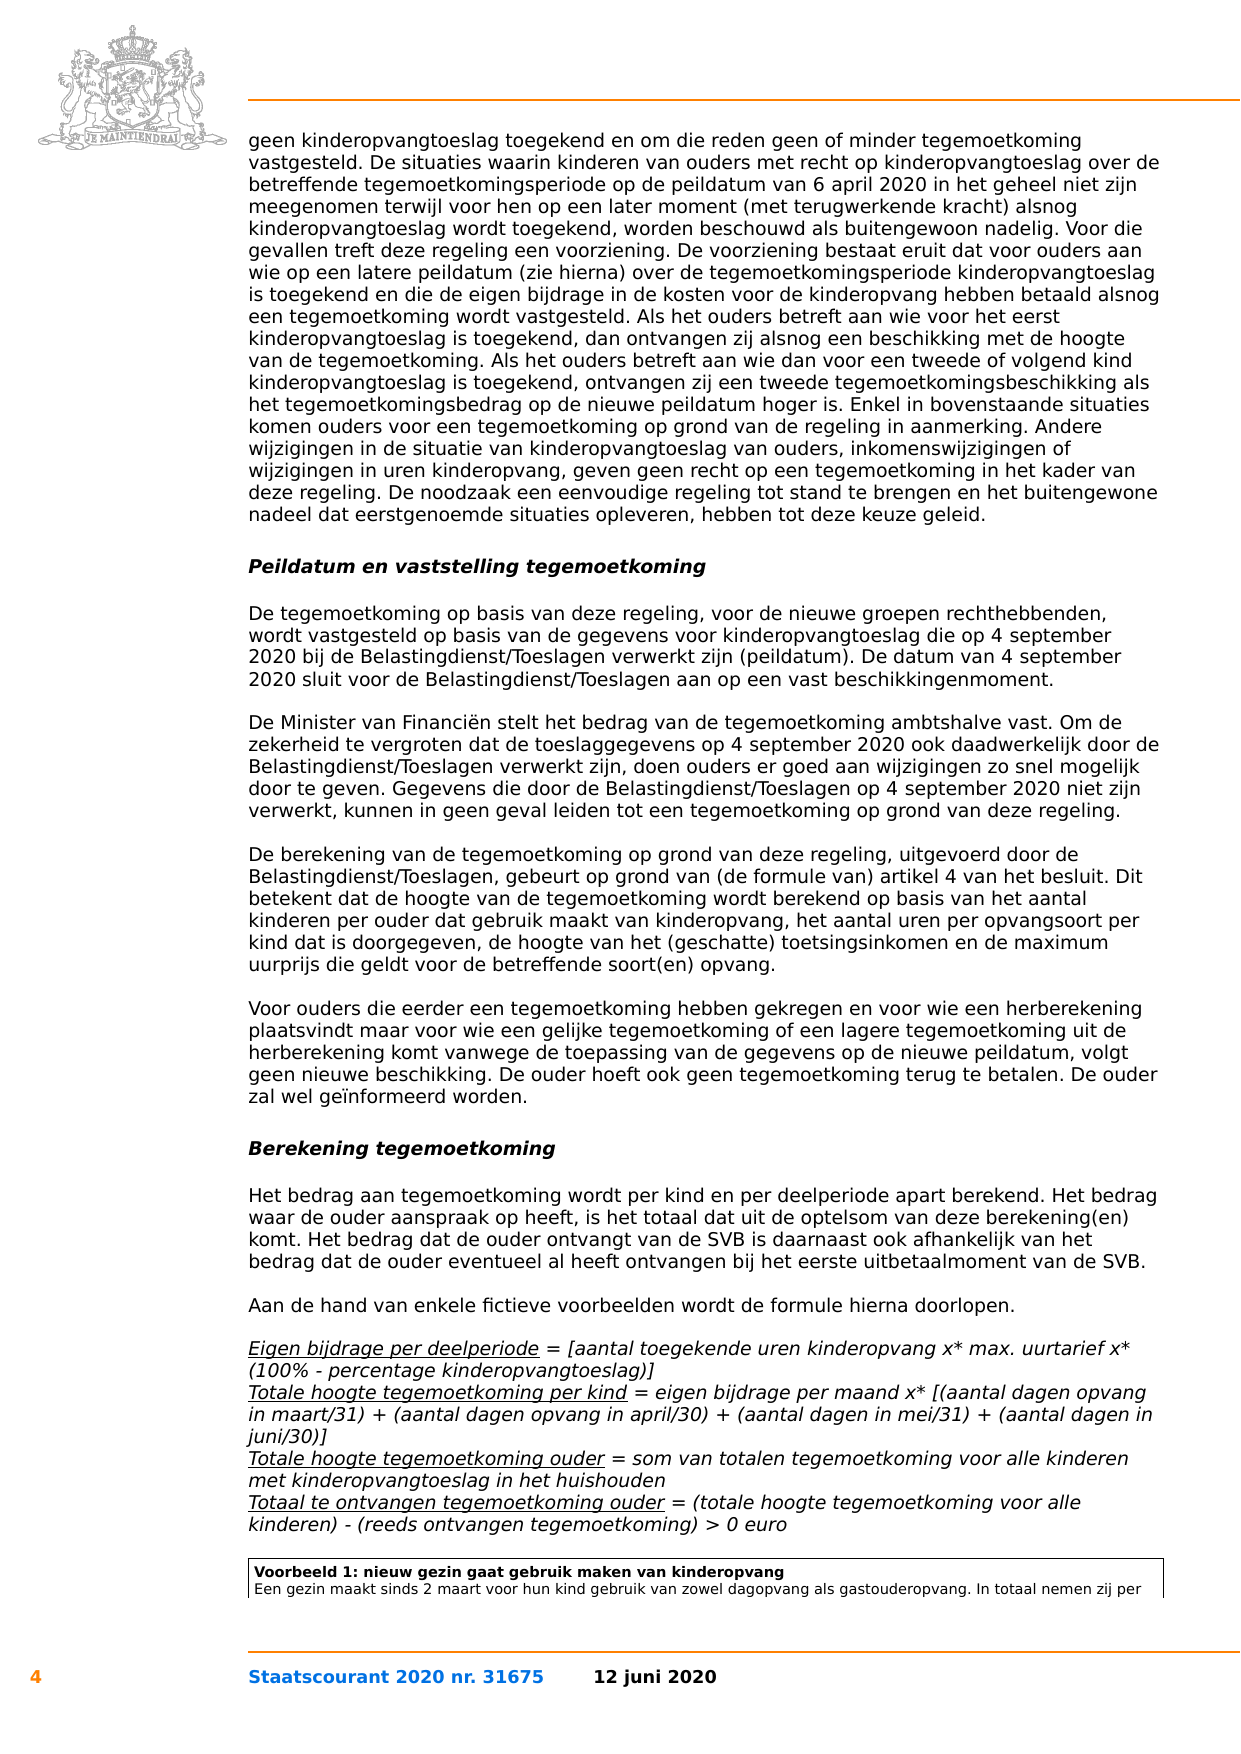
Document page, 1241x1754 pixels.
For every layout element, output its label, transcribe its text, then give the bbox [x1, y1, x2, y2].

text Voor ouders die eerder een tegemoetkoming hebben gekregen en voor wie een herberekening plaatsvindt maar voor wie een gelijke tegemoetkoming of een lagere tegemoetkoming uit de herberekening komt vanwege de toepassing van de gegevens op de nieuwe peildatum, volgt geen nieuwe beschikking. De ouder hoeft ook geen tegemoetkoming terug te betalen. De ouder zal wel geïnformeerd worden. [248, 998, 1163, 1108]
text Aan de hand van enkele fictieve voorbeelden wordt de formule hierna doorlopen. [248, 1294, 1163, 1316]
text De tegemoetkoming op basis van deze regeling, voor de nieuwe groepen rechthebbenden, wordt vastgesteld op basis van de gegevens voor kinderopvangtoeslag die op 4 september 2020 bij de Belastingdienst/Toeslagen verwerkt zijn (peildatum). De datum van 4 september 2020 sluit voor de Belastingdienst/Toeslagen aan op een vast beschikkingenmoment. [248, 602, 1163, 690]
subtitle Berekening tegemoetkoming [248, 1138, 1163, 1160]
text Totale hoogte tegemoetkoming ouder = som van totalen tegemoetkoming voor alle kinderen met kinderopvangtoeslag in het huishouden [248, 1448, 1163, 1492]
text De Minister van Financiën stelt het bedrag van de tegemoetkoming ambtshalve vast. Om de zekerheid te vergroten dat de toeslaggegevens op 4 september 2020 ook daadwerkelijk door de Belastingdienst/Toeslagen verwerkt zijn, doen ouders er goed aan wijzigingen zo snel mogelijk door te geven. Gegevens die door de Belastingdienst/Toeslagen op 4 september 2020 niet zijn verwerkt, kunnen in geen geval leiden tot een tegemoetkoming op grond van deze regeling. [248, 712, 1163, 822]
subtitle Peildatum en vaststelling tegemoetkoming [248, 556, 1163, 577]
text Eigen bijdrage per deelperiode = [aantal toegekende uren kinderopvang x* max. uurtarief x* (100% - percentage kinderopvangtoeslag)] [248, 1338, 1163, 1382]
table_header Voorbeeld 1: nieuw gezin gaat gebruik maken van kinderopvang Een gezin maakt sinds 2 maart voor hun kind gebruik van zowel dagopvang als gastouderopvang. In totaal nemen zij per [249, 1559, 1163, 1598]
text geen kinderopvangtoeslag toegekend en om die reden geen of minder tegemoetkoming vastgesteld. De situaties waarin kinderen van ouders met recht op kinderopvangtoeslag over de betreffende tegemoetkomingsperiode op de peildatum van 6 april 2020 in het geheel niet zijn meegenomen terwijl voor hen op een later moment (met terugwerkende kracht) alsnog kinderopvangtoeslag wordt toegekend, worden beschouwd als buitengewoon nadelig. Voor die gevallen treft deze regeling een voorziening. De voorziening bestaat eruit dat voor ouders aan wie op een latere peildatum (zie hierna) over de tegemoetkomingsperiode kinderopvangtoeslag is toegekend en die de eigen bijdrage in de kosten voor de kinderopvang hebben betaald alsnog een tegemoetkoming wordt vastgesteld. Als het ouders betreft aan wie voor het eerst kinderopvangtoeslag is toegekend, dan ontvangen zij alsnog een beschikking met de hoogte van de tegemoetkoming. Als het ouders betreft aan wie dan voor een tweede of volgend kind kinderopvangtoeslag is toegekend, ontvangen zij een tweede tegemoetkomingsbeschikking als het tegemoetkomingsbedrag op de nieuwe peildatum hoger is. Enkel in bovenstaande situaties komen ouders voor een tegemoetkoming op grond van de regeling in aanmerking. Andere wijzigingen in de situatie van kinderopvangtoeslag van ouders, inkomenswijzigingen of wijzigingen in uren kinderopvang, geven geen recht op een tegemoetkoming in het kader van deze regeling. De noodzaak een eenvoudige regeling tot stand te brengen en het buitengewone nadeel dat eerstgenoemde situaties opleveren, hebben tot deze keuze geleid. [248, 130, 1163, 526]
picture [38, 25, 227, 150]
text Totale hoogte tegemoetkoming per kind = eigen bijdrage per maand x* [(aantal dagen opvang in maart/31) + (aantal dagen opvang in april/30) + (aantal dagen in mei/31) + (aantal dagen in juni/30)] [248, 1382, 1163, 1448]
text Totaal te ontvangen tegemoetkoming ouder = (totale hoogte tegemoetkoming voor alle kinderen) - (reeds ontvangen tegemoetkoming) > 0 euro [248, 1492, 1163, 1536]
text De berekening van de tegemoetkoming op grond van deze regeling, uitgevoerd door de Belastingdienst/Toeslagen, gebeurt op grond van (de formule van) artikel 4 van het besluit. Dit betekent dat de hoogte van de tegemoetkoming wordt berekend op basis van het aantal kinderen per ouder dat gebruik maakt van kinderopvang, het aantal uren per opvangsoort per kind dat is doorgegeven, de hoogte van het (geschatte) toetsingsinkomen en de maximum uurprijs die geldt voor de betreffende soort(en) opvang. [248, 844, 1163, 976]
text Het bedrag aan tegemoetkoming wordt per kind en per deelperiode apart berekend. Het bedrag waar de ouder aanspraak op heeft, is het totaal dat uit de optelsom van deze berekening(en) komt. Het bedrag dat de ouder ontvangt van de SVB is daarnaast ook afhankelijk van het bedrag dat de ouder eventueel al heeft ontvangen bij het eerste uitbetaalmoment van de SVB. [248, 1185, 1163, 1273]
